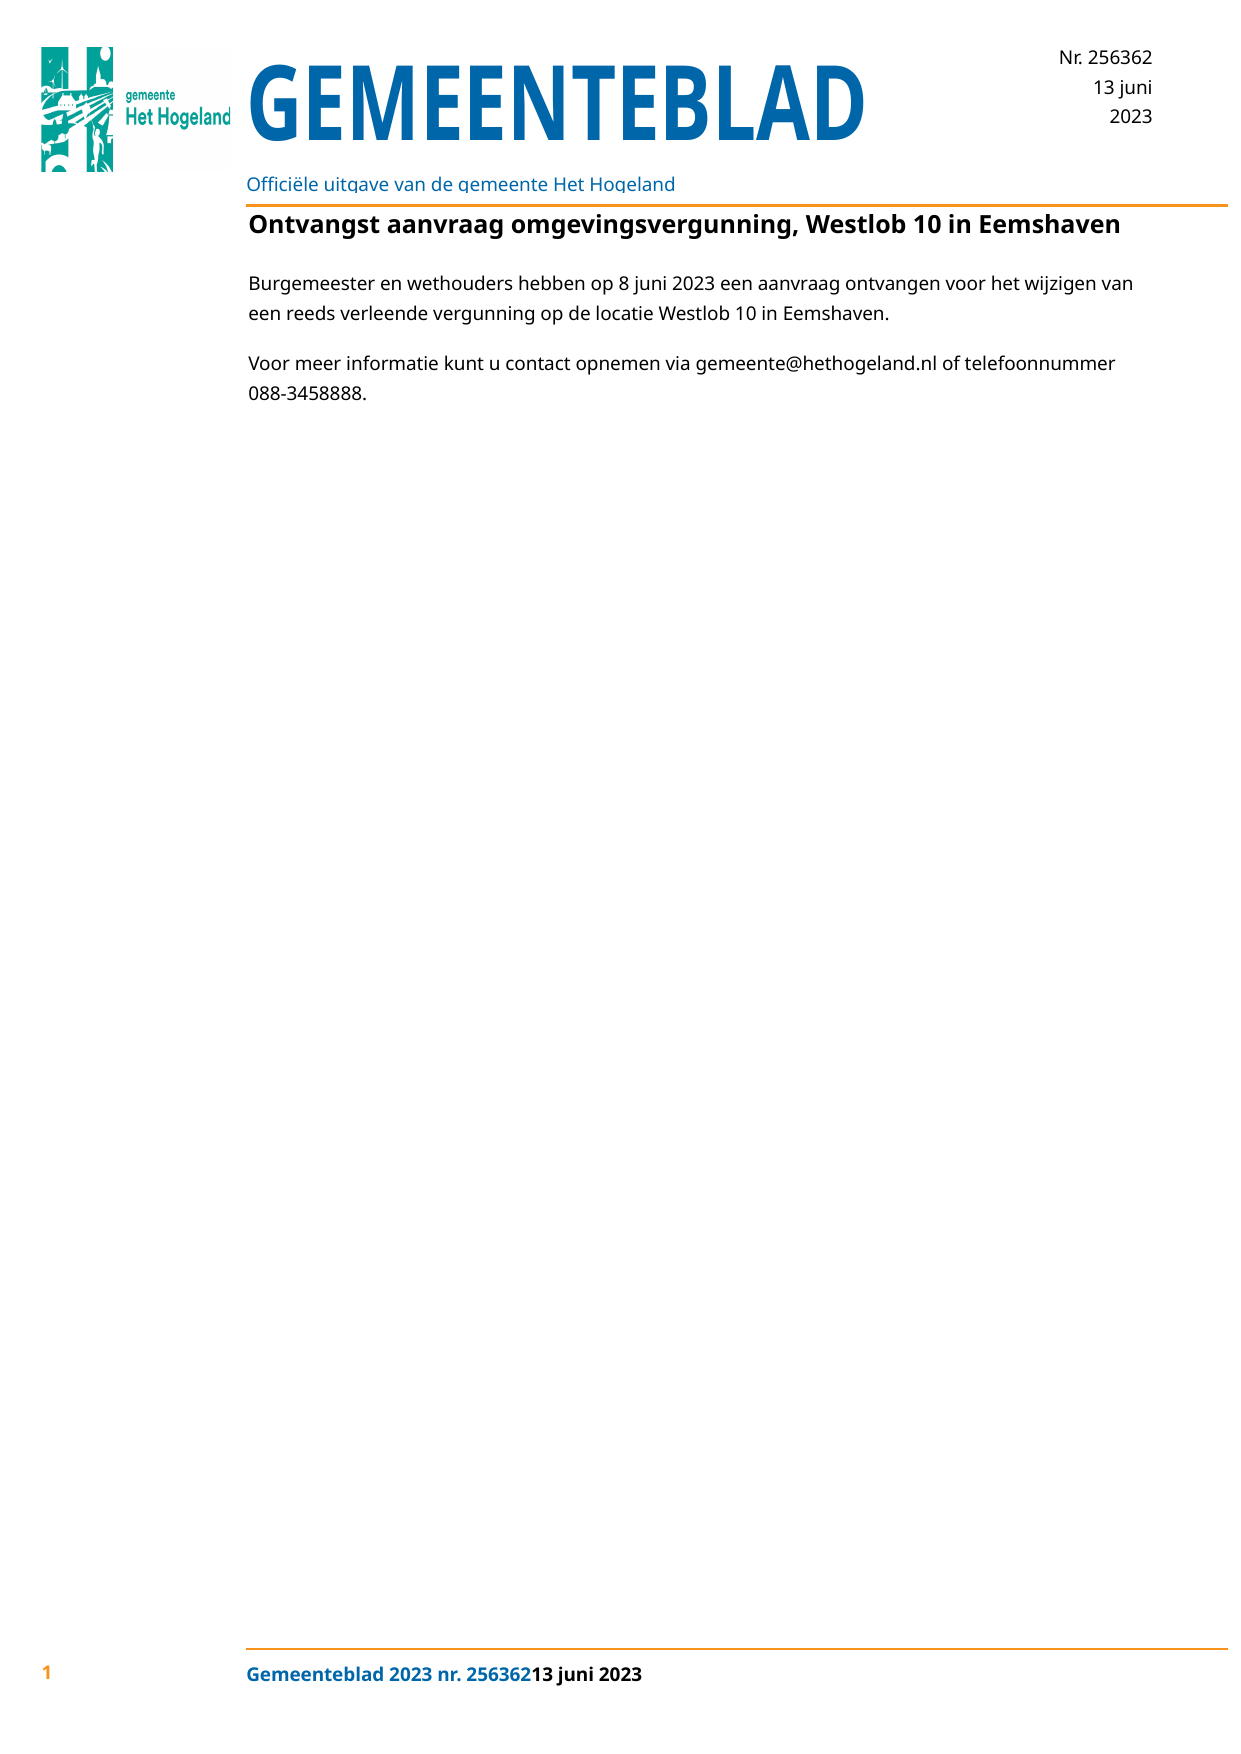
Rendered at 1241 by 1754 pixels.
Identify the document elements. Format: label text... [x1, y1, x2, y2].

text Voor meer informatie kunt u contact opnemen via gemeente@hethogeland.nl of telefoonnummer 088-3458888. [248, 350, 1152, 406]
text Burgemeester en wethouders hebben op 8 juni 2023 een aanvraag ontvangen voor het wijzigen van een reeds verleende vergunning op de locatie Westlob 10 in Eemshaven. [248, 270, 1152, 326]
text Ontvangst aanvraag omgevingsvergunning, Westlob 10 in Eemshaven [248, 207, 1152, 241]
picture [41, 47, 231, 172]
